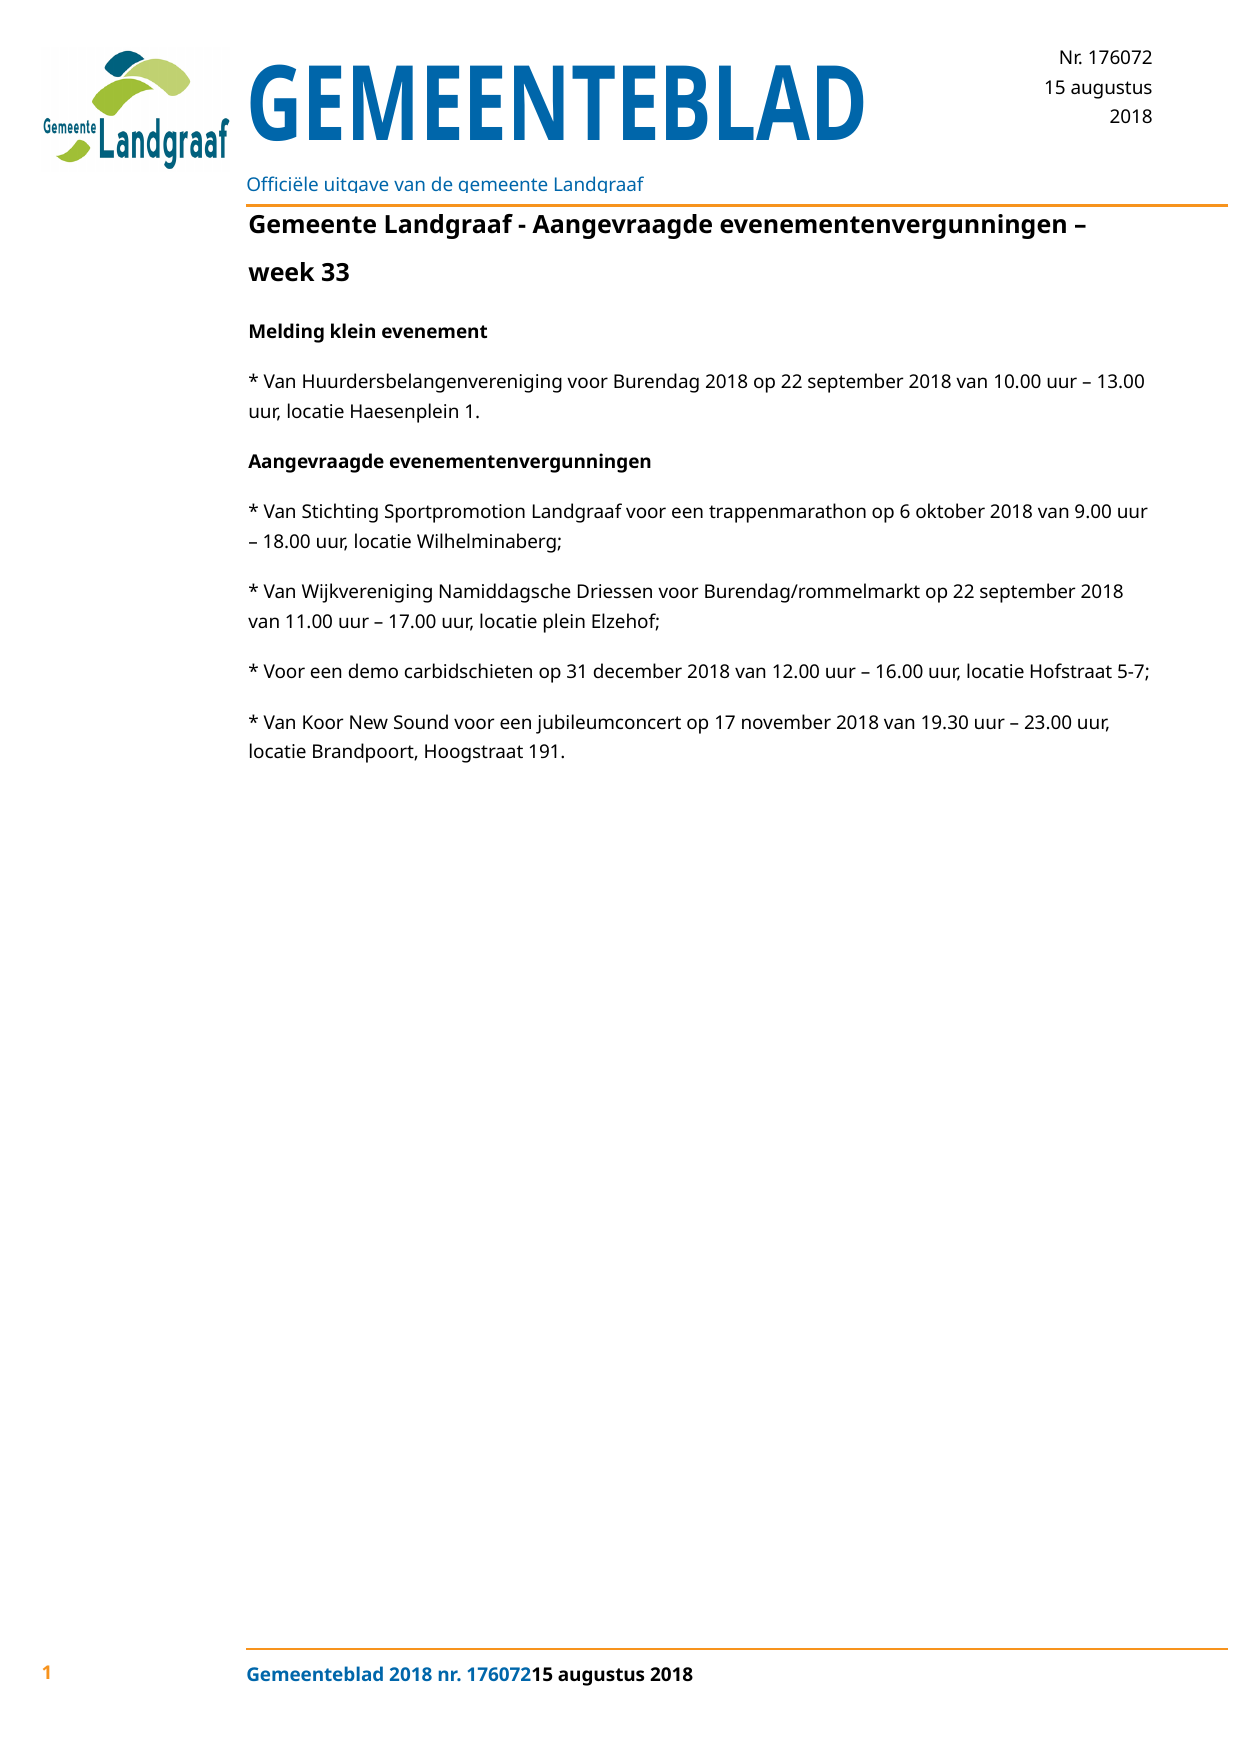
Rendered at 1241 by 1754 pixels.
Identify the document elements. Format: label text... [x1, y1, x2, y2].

text * Van Koor New Sound voor een jubileumconcert op 17 november 2018 van 19.30 uur – 23.00 uur, locatie Brandpoort, Hoogstraat 191. [248, 709, 1152, 764]
text Gemeente Landgraaf - Aangevraagde evenementenvergunningen – week 33 [248, 207, 1152, 288]
text * Van Stichting Sportpromotion Landgraaf voor een trappenmarathon op 6 oktober 2018 van 9.00 uur – 18.00 uur, locatie Wilhelminaberg; [248, 499, 1152, 554]
text * Voor een demo carbidschieten op 31 december 2018 van 12.00 uur – 16.00 uur, locatie Hofstraat 5-7; [248, 659, 1152, 684]
text * Van Huurdersbelangenvereniging voor Burendag 2018 op 22 september 2018 van 10.00 uur – 13.00 uur, locatie Haesenplein 1. [248, 368, 1152, 424]
text Aangevraagde evenementenvergunningen [248, 448, 1152, 474]
picture [41, 47, 231, 172]
text Melding klein evenement [248, 318, 1152, 344]
text * Van Wijkvereniging Namiddagsche Driessen voor Burendag/rommelmarkt op 22 september 2018 van 11.00 uur – 17.00 uur, locatie plein Elzehof; [248, 579, 1152, 634]
